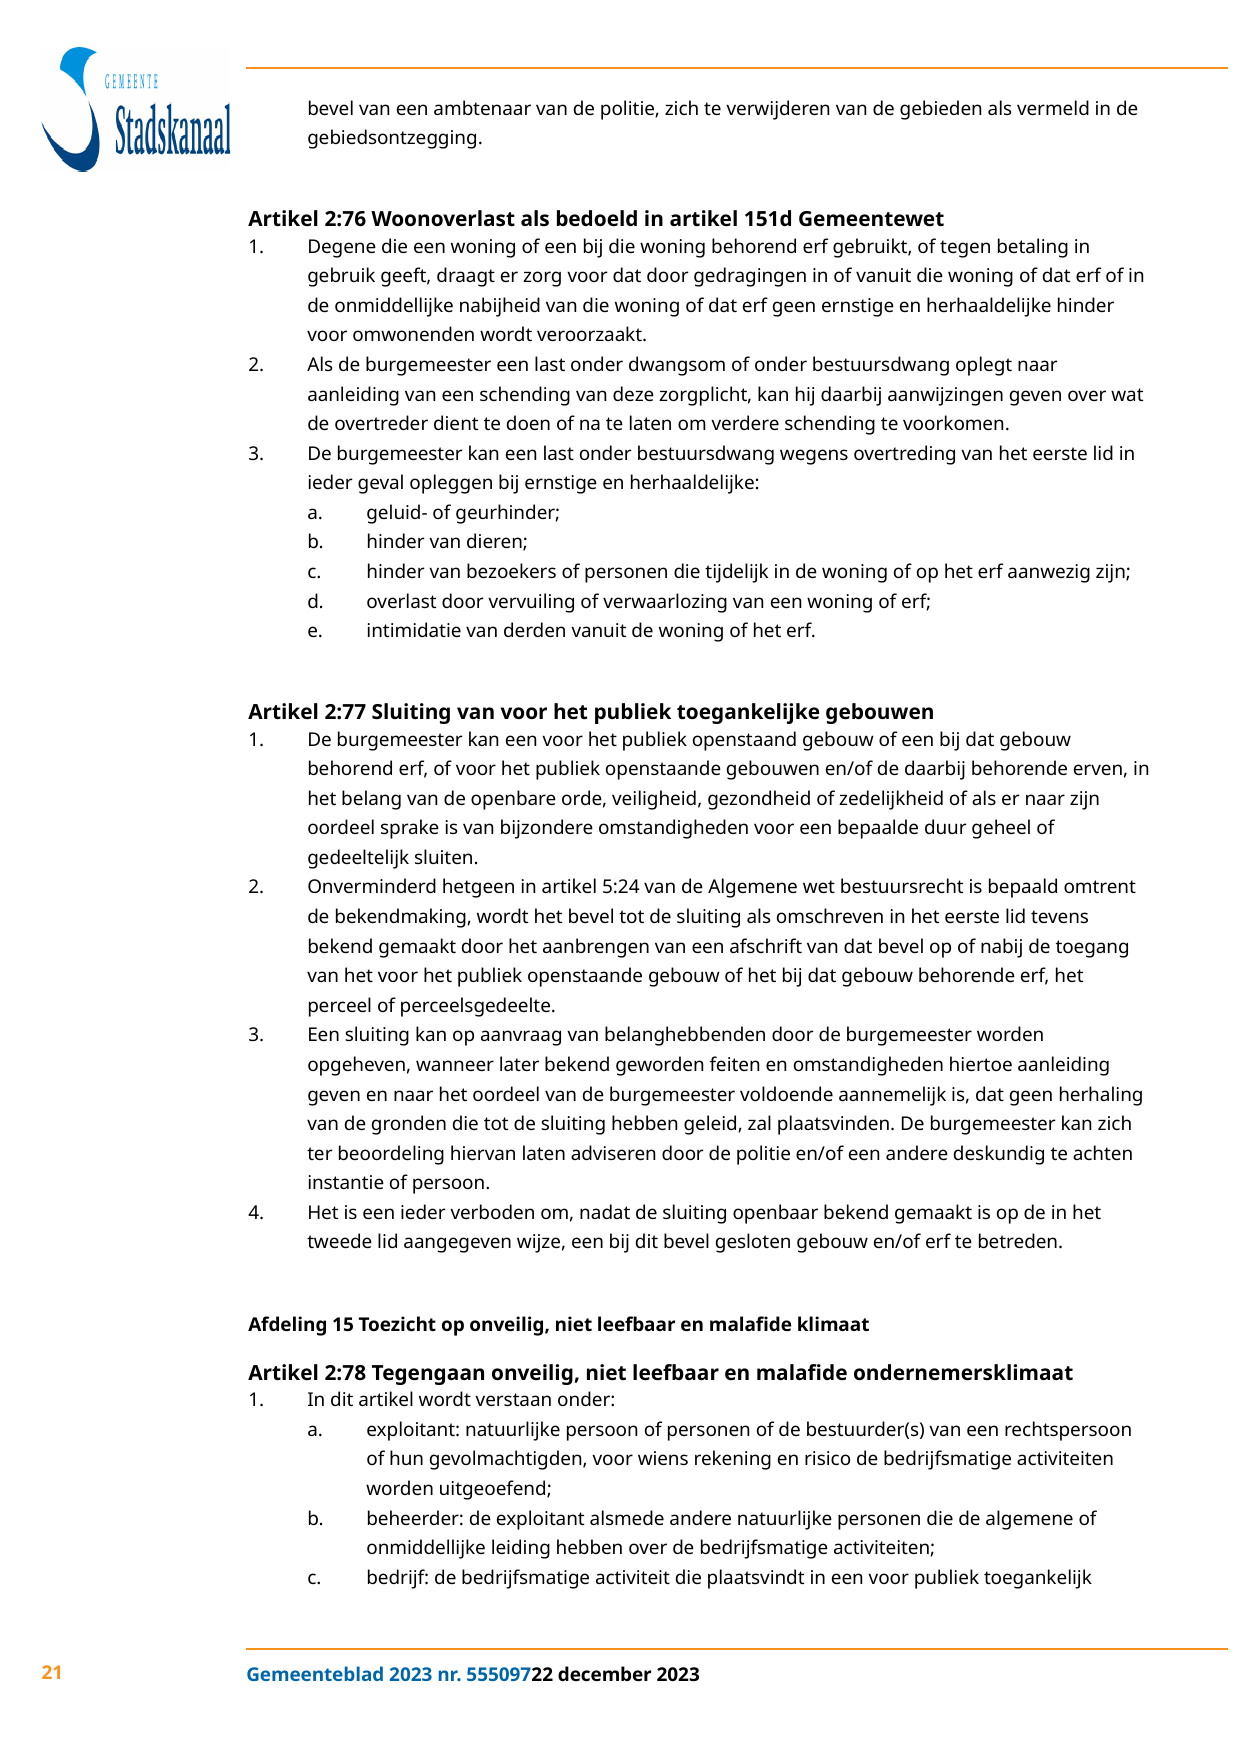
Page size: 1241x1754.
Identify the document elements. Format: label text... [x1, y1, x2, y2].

picture [41, 47, 231, 172]
text Artikel 2:77 Sluiting van voor het publiek toegankelijke gebouwen [248, 697, 1152, 726]
list Onverminderd hetgeen in artikel 5:24 van de Algemene wet bestuursrecht is bepaald omtrent de bekendmaking, wordt het bevel tot de sluiting als omschreven in het eerste lid tevens bekend gemaakt door het aanbrengen van een afschrift van dat bevel op of nabij de toegang van het voor het publiek openstaande gebouw of het bij dat gebouw behorende erf, het perceel of perceelsgedeelte. [248, 874, 1152, 1018]
list beheerder: de exploitant alsmede andere natuurlijke personen die de algemene of onmiddellijke leiding hebben over de bedrijfsmatige activiteiten; [307, 1505, 1152, 1560]
list bedrijf: de bedrijfsmatige activiteit die plaatsvindt in een voor publiek toegankelijk [307, 1564, 1152, 1590]
list Een sluiting kan op aanvraag van belanghebbenden door de burgemeester worden opgeheven, wanneer later bekend geworden feiten en omstandigheden hiertoe aanleiding geven en naar het oordeel van de burgemeester voldoende aannemelijk is, dat geen herhaling van de gronden die tot de sluiting hebben geleid, zal plaatsvinden. De burgemeester kan zich ter beoordeling hiervan laten adviseren door de politie en/of een andere deskundig te achten instantie of persoon. [248, 1022, 1152, 1195]
list overlast door vervuiling of verwaarlozing van een woning of erf; [307, 588, 1152, 613]
list In dit artikel wordt verstaan onder: [248, 1386, 1152, 1412]
list hinder van bezoekers of personen die tijdelijk in de woning of op het erf aanwezig zijn; [307, 558, 1152, 584]
list intimidatie van derden vanuit de woning of het erf. [307, 617, 1152, 643]
list Degene die een woning of een bij die woning behorend erf gebruikt, of tegen betaling in gebruik geeft, draagt er zorg voor dat door gedragingen in of vanuit die woning of dat erf of in de onmiddellijke nabijheid van die woning of dat erf geen ernstige en herhaaldelijke hinder voor omwonenden wordt veroorzaakt. [248, 233, 1152, 347]
text Afdeling 15 Toezicht op onveilig, niet leefbaar en malafide klimaat [248, 1309, 1152, 1337]
list hinder van dieren; [307, 529, 1152, 554]
text Artikel 2:78 Tegengaan onveilig, niet leefbaar en malafide ondernemersklimaat [248, 1358, 1152, 1386]
list exploitant: natuurlijke persoon of personen of de bestuurder(s) van een rechtspersoon of hun gevolmachtigden, voor wiens rekening en risico de bedrijfsmatige activiteiten worden uitgeoefend; [307, 1416, 1152, 1501]
list Het is een ieder verboden om, nadat de sluiting openbaar bekend gemaakt is op de in het tweede lid aangegeven wijze, een bij dit bevel gesloten gebouw en/of erf te betreden. [248, 1199, 1152, 1254]
list geluid- of geurhinder; [307, 499, 1152, 525]
list bevel van een ambtenaar van de politie, zich te verwijderen van de gebieden als vermeld in de gebiedsontzegging. [248, 95, 1152, 150]
text Artikel 2:76 Woonoverlast als bedoeld in artikel 151d Gemeentewet [248, 204, 1152, 233]
list Als de burgemeester een last onder dwangsom of onder bestuursdwang oplegt naar aanleiding van een schending van deze zorgplicht, kan hij daarbij aanwijzingen geven over wat de overtreder dient te doen of na te laten om verdere schending te voorkomen. [248, 351, 1152, 436]
list De burgemeester kan een voor het publiek openstaand gebouw of een bij dat gebouw behorend erf, of voor het publiek openstaande gebouwen en/of de daarbij behorende erven, in het belang van de openbare orde, veiligheid, gezondheid of zedelijkheid of als er naar zijn oordeel sprake is van bijzondere omstandigheden voor een bepaalde duur geheel of gedeeltelijk sluiten. [248, 726, 1152, 870]
list De burgemeester kan een last onder bestuursdwang wegens overtreding van het eerste lid in ieder geval opleggen bij ernstige en herhaaldelijke: [248, 440, 1152, 495]
